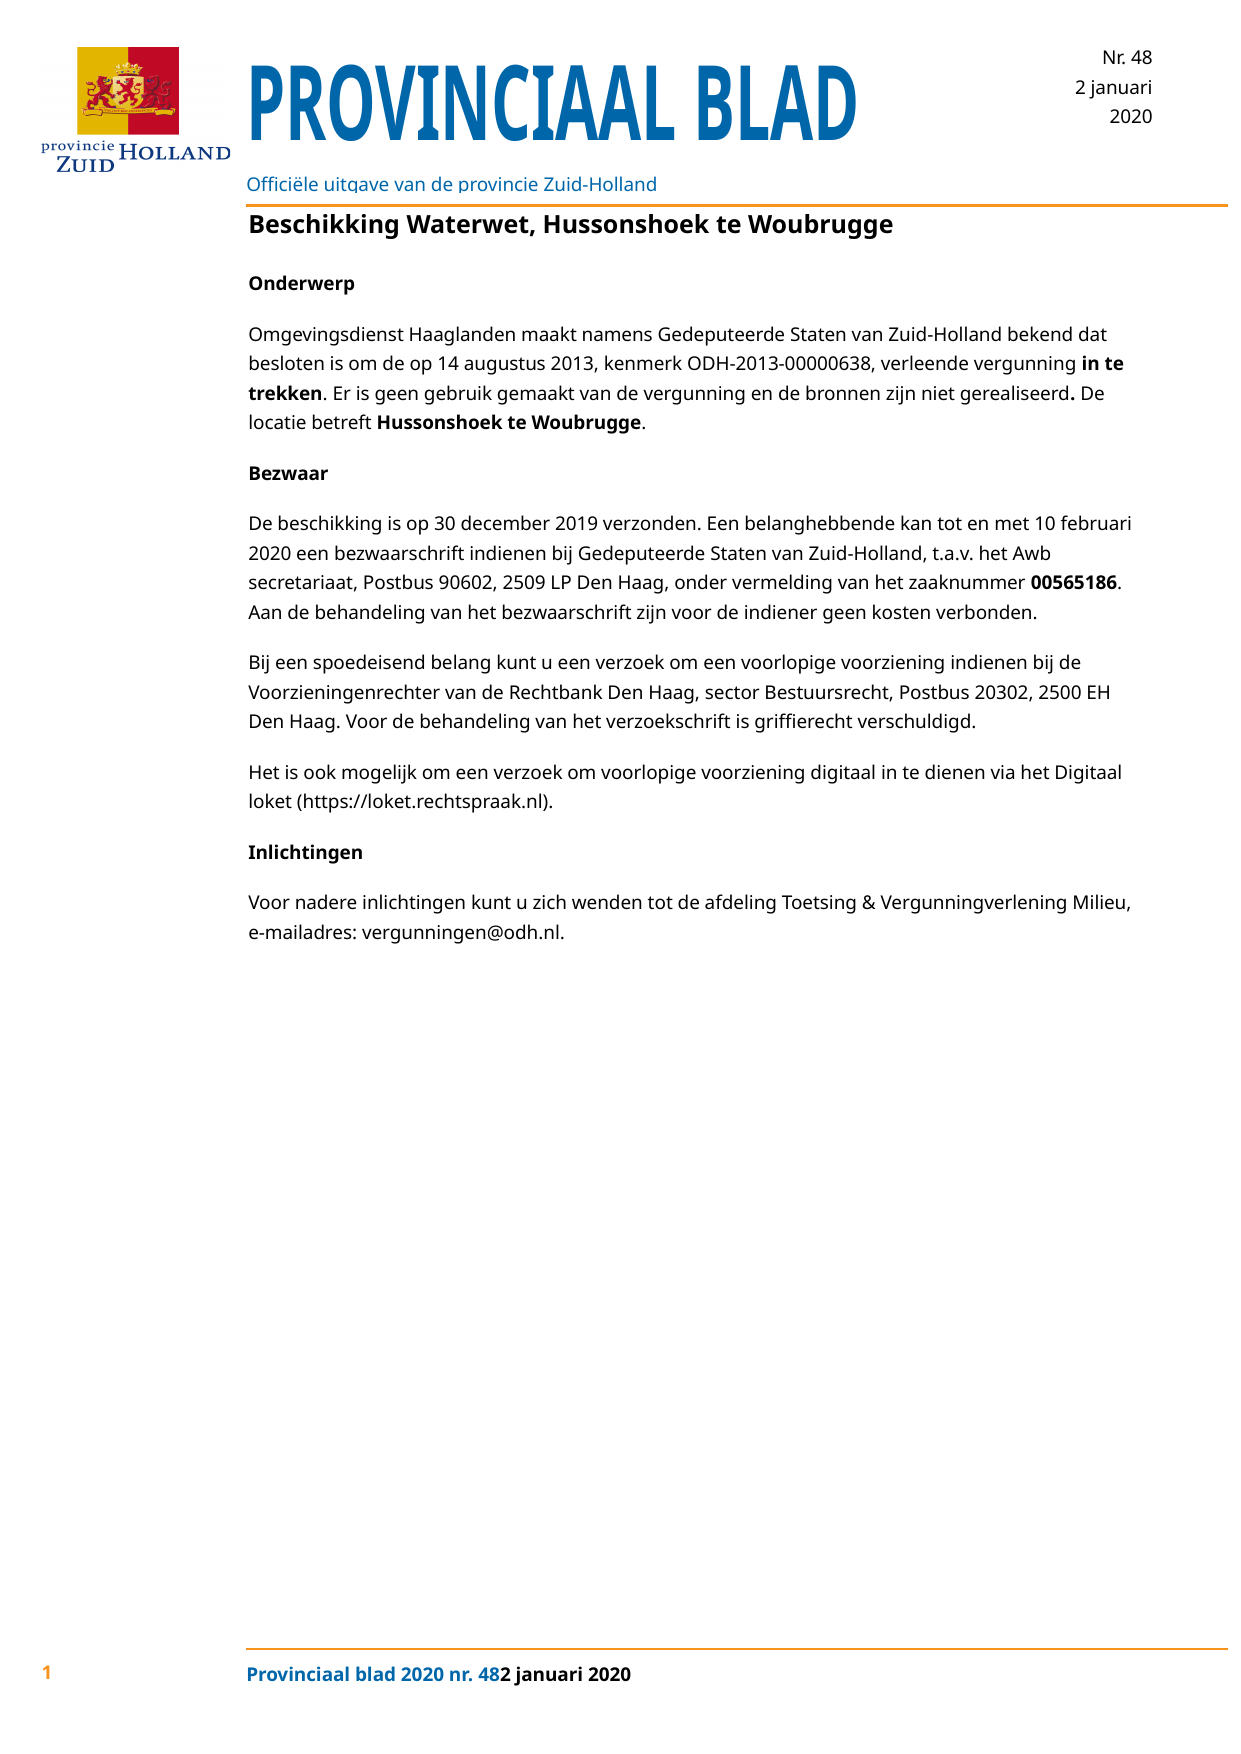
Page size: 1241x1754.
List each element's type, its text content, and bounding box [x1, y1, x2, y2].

text De beschikking is op 30 december 2019 verzonden. Een belanghebbende kan tot en met 10 februari 2020 een bezwaarschrift indienen bij Gedeputeerde Staten van Zuid-Holland, t.a.v. het Awb secretariaat, Postbus 90602, 2509 LP Den Haag, onder vermelding van het zaaknummer 00565186. Aan de behandeling van het bezwaarschrift zijn voor de indiener geen kosten verbonden. [248, 510, 1152, 625]
text Omgevingsdienst Haaglanden maakt namens Gedeputeerde Staten van Zuid-Holland bekend dat besloten is om de op 14 augustus 2013, kenmerk ODH-2013-00000638, verleende vergunning in te trekken. Er is geen gebruik gemaakt van de vergunning en de bronnen zijn niet gerealiseerd. De locatie betreft Hussonshoek te Woubrugge. [248, 321, 1152, 435]
text Onderwerp [248, 270, 1152, 296]
picture [41, 47, 231, 172]
text Het is ook mogelijk om een verzoek om voorlopige voorziening digitaal in te dienen via het Digitaal loket (https://loket.rechtspraak.nl). [248, 759, 1152, 814]
text Bij een spoedeisend belang kunt u een verzoek om een voorlopige voorziening indienen bij de Voorzieningenrechter van de Rechtbank Den Haag, sector Bestuursrecht, Postbus 20302, 2500 EH Den Haag. Voor de behandeling van het verzoekschrift is griffierecht verschuldigd. [248, 649, 1152, 734]
text Beschikking Waterwet, Hussonshoek te Woubrugge [248, 207, 1152, 241]
text Voor nadere inlichtingen kunt u zich wenden tot de afdeling Toetsing & Vergunningverlening Milieu, e-mailadres: vergunningen@odh.nl. [248, 889, 1152, 945]
text Inlichtingen [248, 839, 1152, 865]
text Bezwaar [248, 460, 1152, 486]
